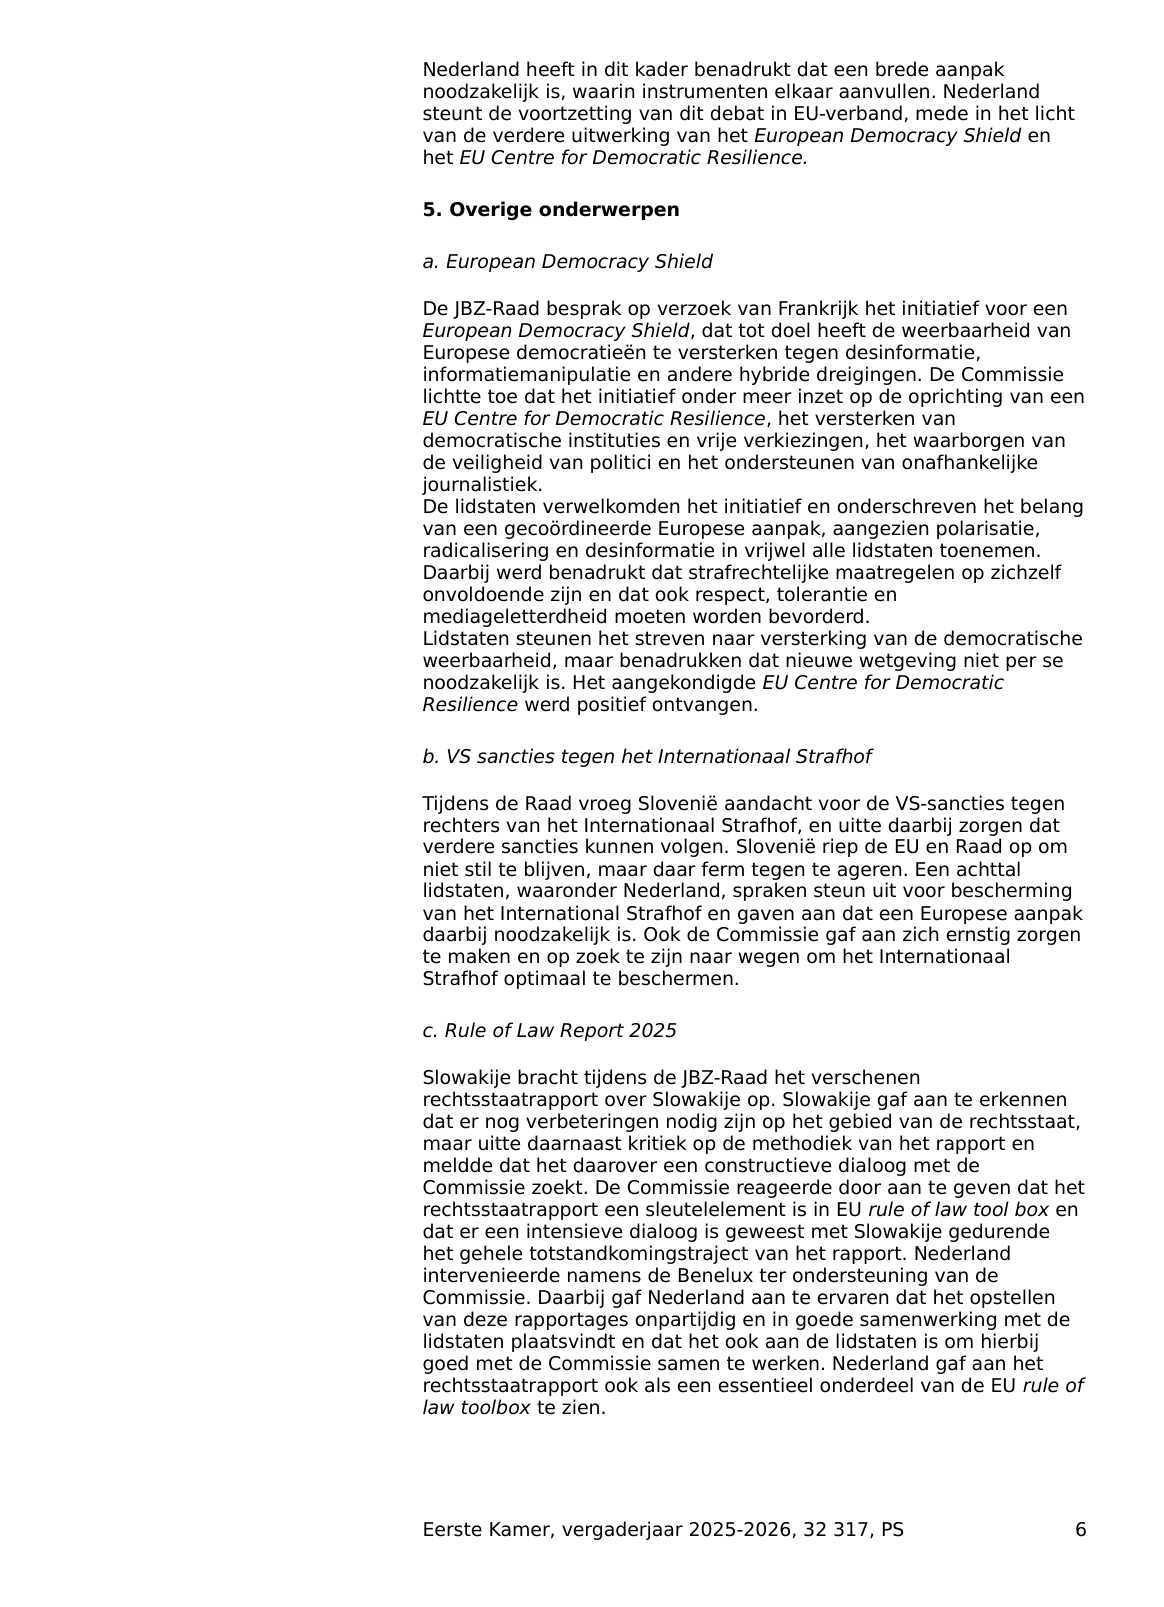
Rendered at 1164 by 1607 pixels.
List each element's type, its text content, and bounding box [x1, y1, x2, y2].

text De lidstaten verwelkomden het initiatief en onderschreven het belang van een gecoördineerde Europese aanpak, aangezien polarisatie, radicalisering en desinformatie in vrijwel alle lidstaten toenemen. Daarbij werd benadrukt dat strafrechtelijke maatregelen op zichzelf onvoldoende zijn en dat ook respect, tolerantie en mediageletterdheid moeten worden bevorderd. [422, 496, 1087, 628]
subtitle c. Rule of Law Report 2025 [422, 1020, 1087, 1042]
subtitle a. European Democracy Shield [422, 251, 1087, 273]
text Nederland heeft in dit kader benadrukt dat een brede aanpak noodzakelijk is, waarin instrumenten elkaar aanvullen. Nederland steunt de voortzetting van dit debat in EU-verband, mede in het licht van de verdere uitwerking van het European Democracy Shield en het EU Centre for Democratic Resilience. [422, 59, 1087, 169]
subtitle b. VS sancties tegen het Internationaal Strafhof [422, 746, 1087, 767]
text De JBZ-Raad besprak op verzoek van Frankrijk het initiatief voor een European Democracy Shield, dat tot doel heeft de weerbaarheid van Europese democratieën te versterken tegen desinformatie, informatiemanipulatie en andere hybride dreigingen. De Commissie lichtte toe dat het initiatief onder meer inzet op de oprichting van een EU Centre for Democratic Resilience, het versterken van democratische instituties en vrije verkiezingen, het waarborgen van de veiligheid van politici en het ondersteunen van onafhankelijke journalistiek. [422, 298, 1087, 496]
text Slowakije bracht tijdens de JBZ-Raad het verschenen rechtsstaatrapport over Slowakije op. Slowakije gaf aan te erkennen dat er nog verbeteringen nodig zijn op het gebied van de rechtsstaat, maar uitte daarnaast kritiek op de methodiek van het rapport en meldde dat het daarover een constructieve dialoog met de Commissie zoekt. De Commissie reageerde door aan te geven dat het rechtsstaatrapport een sleutelelement is in EU rule of law tool box en dat er een intensieve dialoog is geweest met Slowakije gedurende het gehele totstandkomingstraject van het rapport. Nederland intervenieerde namens de Benelux ter ondersteuning van de Commissie. Daarbij gaf Nederland aan te ervaren dat het opstellen van deze rapportages onpartijdig en in goede samenwerking met de lidstaten plaatsvindt en dat het ook aan de lidstaten is om hierbij goed met de Commissie samen te werken. Nederland gaf aan het rechtsstaatrapport ook als een essentieel onderdeel van de EU rule of law toolbox te zien. [422, 1067, 1087, 1419]
text Tijdens de Raad vroeg Slovenië aandacht voor de VS-sancties tegen rechters van het Internationaal Strafhof, en uitte daarbij zorgen dat verdere sancties kunnen volgen. Slovenië riep de EU en Raad op om niet stil te blijven, maar daar ferm tegen te ageren. Een achttal lidstaten, waaronder Nederland, spraken steun uit voor bescherming van het International Strafhof en gaven aan dat een Europese aanpak daarbij noodzakelijk is. Ook de Commissie gaf aan zich ernstig zorgen te maken en op zoek te zijn naar wegen om het Internationaal Strafhof optimaal te beschermen. [422, 792, 1087, 990]
subtitle 5. Overige onderwerpen [422, 199, 1087, 221]
text Lidstaten steunen het streven naar versterking van de democratische weerbaarheid, maar benadrukken dat nieuwe wetgeving niet per se noodzakelijk is. Het aangekondigde EU Centre for Democratic Resilience werd positief ontvangen. [422, 628, 1087, 716]
